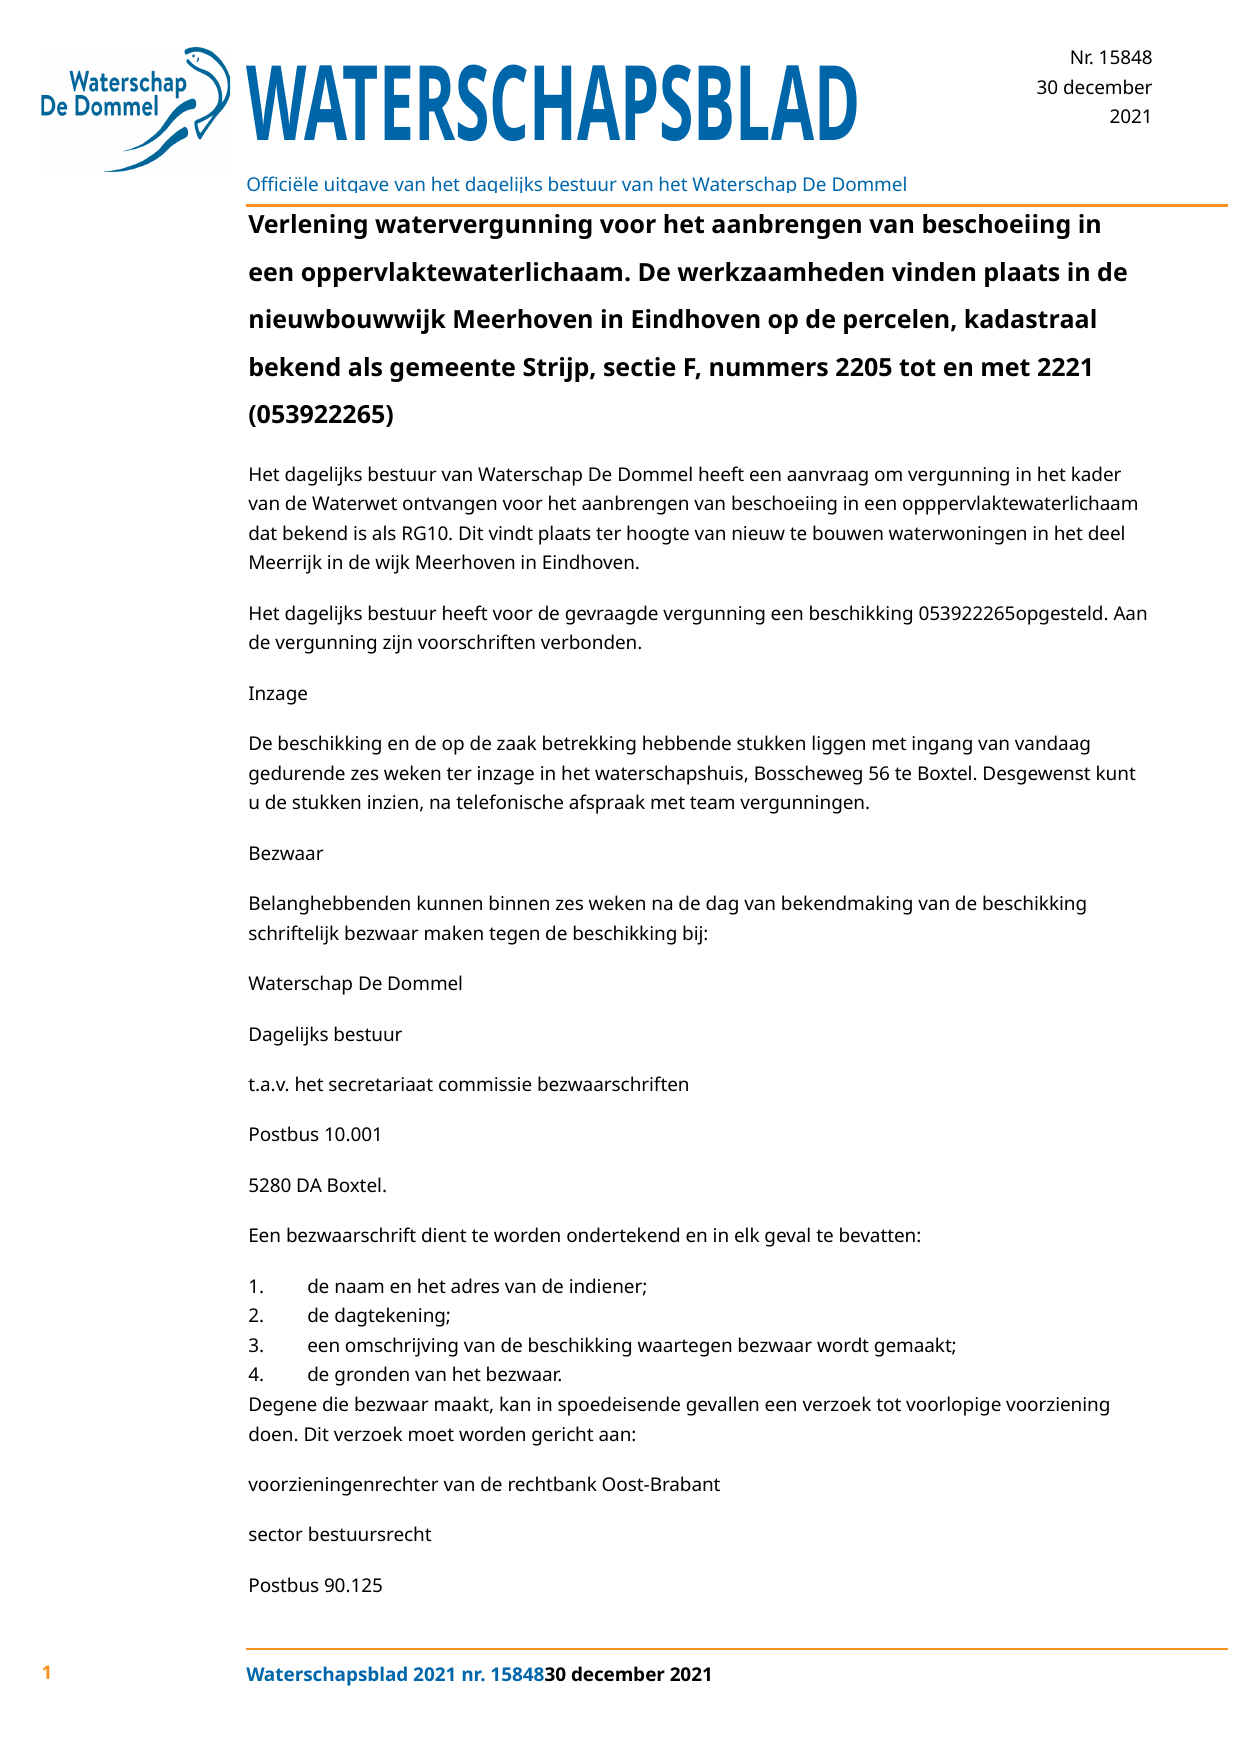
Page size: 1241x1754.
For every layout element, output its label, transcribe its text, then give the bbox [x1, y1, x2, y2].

text 5280 DA Boxtel. [248, 1172, 1152, 1198]
list de gronden van het bezwaar. [248, 1362, 1152, 1387]
text Belanghebbenden kunnen binnen zes weken na de dag van bekendmaking van de beschikking schriftelijk bezwaar maken tegen de beschikking bij: [248, 890, 1152, 946]
text Postbus 90.125 [248, 1572, 1152, 1598]
text Postbus 10.001 [248, 1122, 1152, 1147]
picture [204, 47, 231, 76]
text voorzieningenrechter van de rechtbank Oost-Brabant [248, 1471, 1152, 1497]
text Het dagelijks bestuur van Waterschap De Dommel heeft een aanvraag om vergunning in het kader van de Waterwet ontvangen voor het aanbrengen van beschoeiing in een opppervlaktewaterlichaam dat bekend is als RG10. Dit vindt plaats ter hoogte van nieuw te bouwen waterwoningen in het deel Meerrijk in de wijk Meerhoven in Eindhoven. [248, 461, 1152, 575]
list de dagtekening; [248, 1302, 1152, 1328]
text Degene die bezwaar maakt, kan in spoedeisende gevallen een verzoek tot voorlopige voorziening doen. Dit verzoek moet worden gericht aan: [248, 1391, 1152, 1446]
list de naam en het adres van de indiener; [248, 1273, 1152, 1298]
picture [45, 99, 51, 111]
text Verlening watervergunning voor het aanbrengen van beschoeiing in een oppervlaktewaterlichaam. De werkzaamheden vinden plaats in de nieuwbouwwijk Meerhoven in Eindhoven op de percelen, kadastraal bekend als gemeente Strijp, sectie F, nummers 2205 tot en met 2221 (053922265) [248, 207, 1152, 431]
text Waterschap De Dommel [248, 970, 1152, 996]
picture [41, 47, 231, 172]
text Inzage [248, 680, 1152, 706]
text De beschikking en de op de zaak betrekking hebbende stukken liggen met ingang van vandaag gedurende zes weken ter inzage in het waterschapshuis, Bosscheweg 56 te Boxtel. Desgewenst kunt u de stukken inzien, na telefonische afspraak met team vergunningen. [248, 730, 1152, 815]
text Bezwaar [248, 840, 1152, 866]
list een omschrijving van de beschikking waartegen bezwaar wordt gemaakt; [248, 1332, 1152, 1358]
picture [198, 118, 210, 131]
text Een bezwaarschrift dient te worden ondertekend en in elk geval te bevatten: [248, 1222, 1152, 1248]
text Het dagelijks bestuur heeft voor de gevraagde vergunning een beschikking 053922265opgesteld. Aan de vergunning zijn voorschriften verbonden. [248, 600, 1152, 655]
text t.a.v. het secretariaat commissie bezwaarschriften [248, 1071, 1152, 1097]
text Dagelijks bestuur [248, 1021, 1152, 1046]
text sector bestuursrecht [248, 1522, 1152, 1547]
